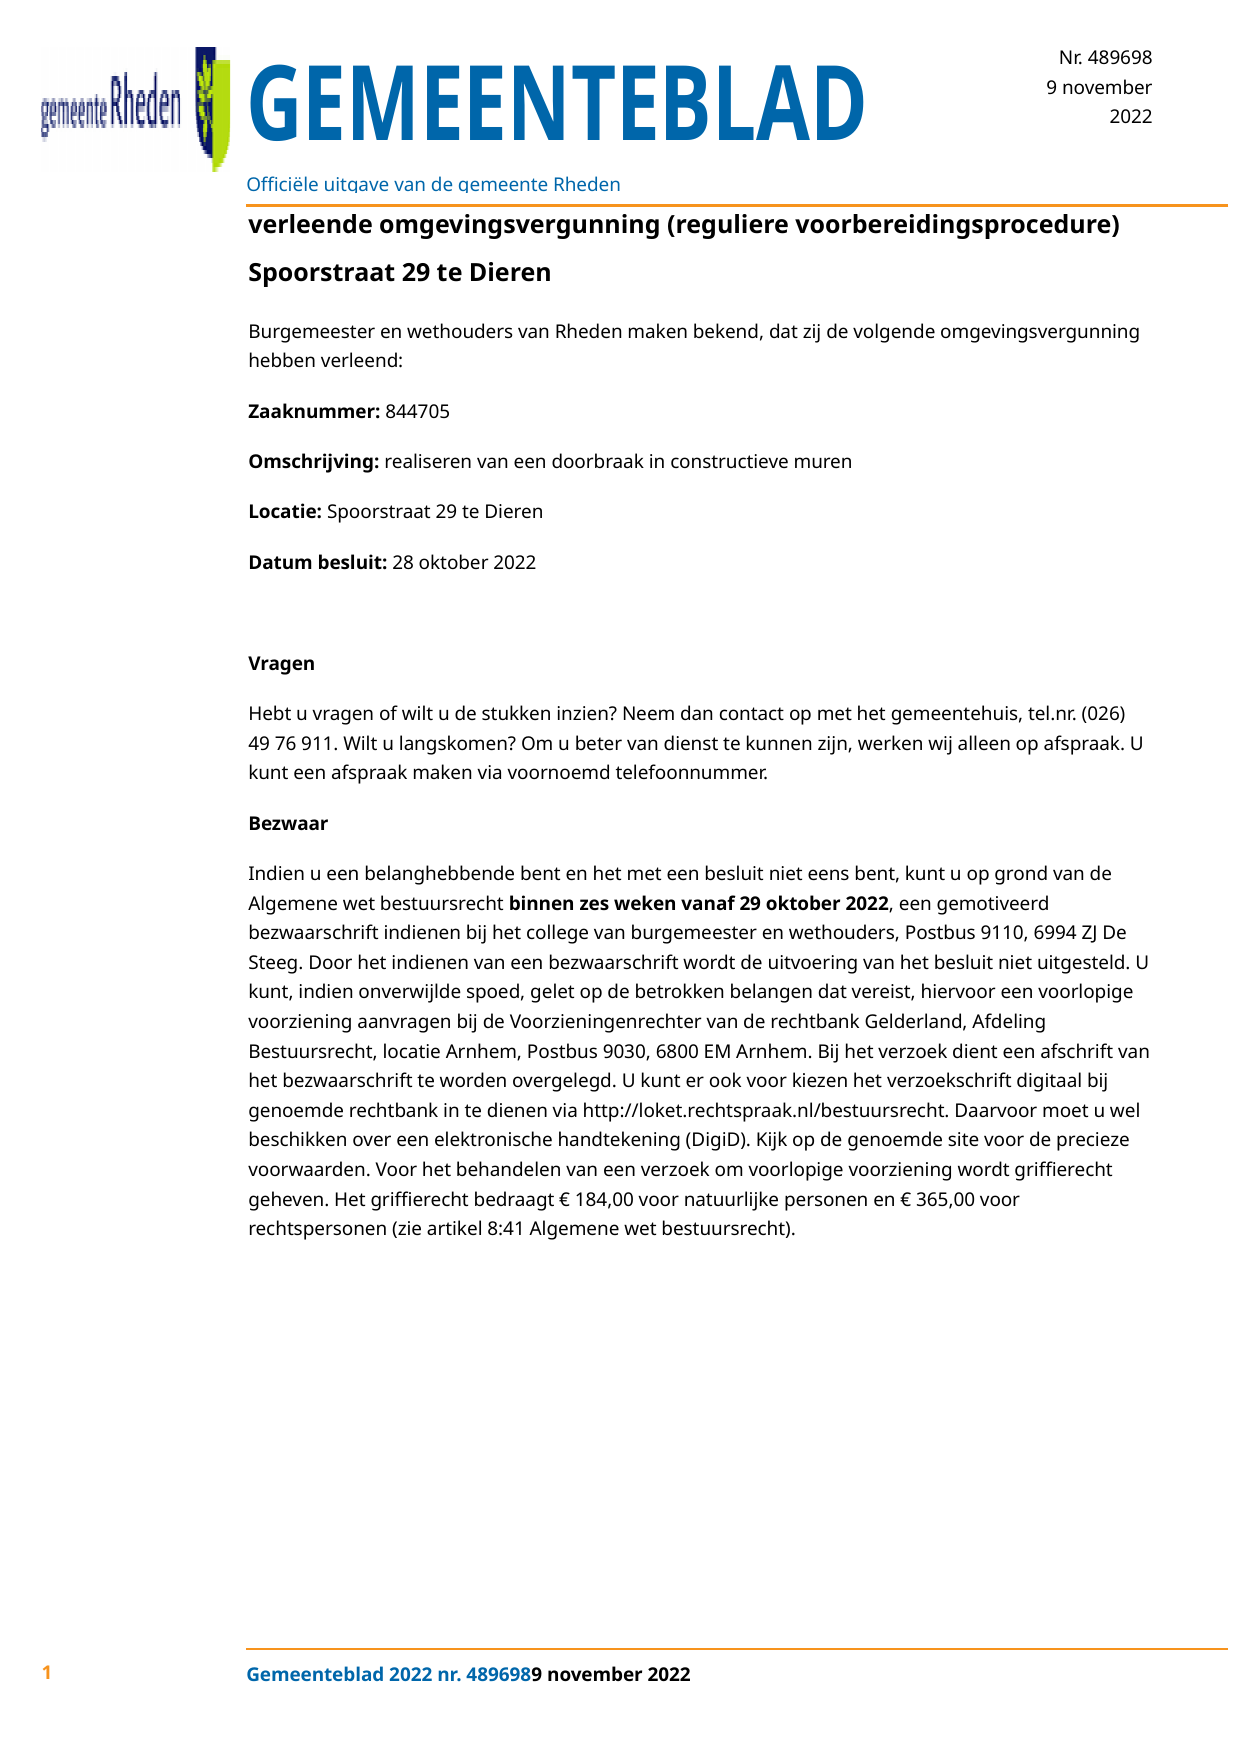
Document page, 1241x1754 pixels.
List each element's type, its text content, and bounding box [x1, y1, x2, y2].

text verleende omgevingsvergunning (reguliere voorbereidingsprocedure) Spoorstraat 29 te Dieren [248, 207, 1152, 288]
text Omschrijving: realiseren van een doorbraak in constructieve muren [248, 448, 1152, 474]
picture [41, 47, 231, 172]
text Locatie: Spoorstraat 29 te Dieren [248, 499, 1152, 524]
text Zaaknummer: 844705 [248, 398, 1152, 424]
text Burgemeester en wethouders van Rheden maken bekend, dat zij de volgende omgevingsvergunning hebben verleend: [248, 318, 1152, 373]
text Vragen [248, 650, 1152, 676]
text Indien u een belanghebbende bent en het met een besluit niet eens bent, kunt u op grond van de Algemene wet bestuursrecht binnen zes weken vanaf 29 oktober 2022, een gemotiveerd bezwaarschrift indienen bij het college van burgemeester en wethouders, Postbus 9110, 6994 ZJ De Steeg. Door het indienen van een bezwaarschrift wordt de uitvoering van het besluit niet uitgesteld. U kunt, indien onverwijlde spoed, gelet op de betrokken belangen dat vereist, hiervoor een voorlopige voorziening aanvragen bij de Voorzieningenrechter van de rechtbank Gelderland, Afdeling Bestuursrecht, locatie Arnhem, Postbus 9030, 6800 EM Arnhem. Bij het verzoek dient een afschrift van het bezwaarschrift te worden overgelegd. U kunt er ook voor kiezen het verzoekschrift digitaal bij genoemde rechtbank in te dienen via http://loket.rechtspraak.nl/bestuursrecht. Daarvoor moet u wel beschikken over een elektronische handtekening (DigiD). Kijk op de genoemde site voor de precieze voorwaarden. Voor het behandelen van een verzoek om voorlopige voorziening wordt griffierecht geheven. Het griffierecht bedraagt € 184,00 voor natuurlijke personen en € 365,00 voor rechtspersonen (zie artikel 8:41 Algemene wet bestuursrecht). [248, 860, 1152, 1241]
text Datum besluit: 28 oktober 2022 [248, 549, 1152, 575]
text Hebt u vragen of wilt u de stukken inzien? Neem dan contact op met het gemeentehuis, tel.nr. (026) 49 76 911. Wilt u langskomen? Om u beter van dienst te kunnen zijn, werken wij alleen op afspraak. U kunt een afspraak maken via voornoemd telefoonnummer. [248, 700, 1152, 785]
text Bezwaar [248, 810, 1152, 836]
